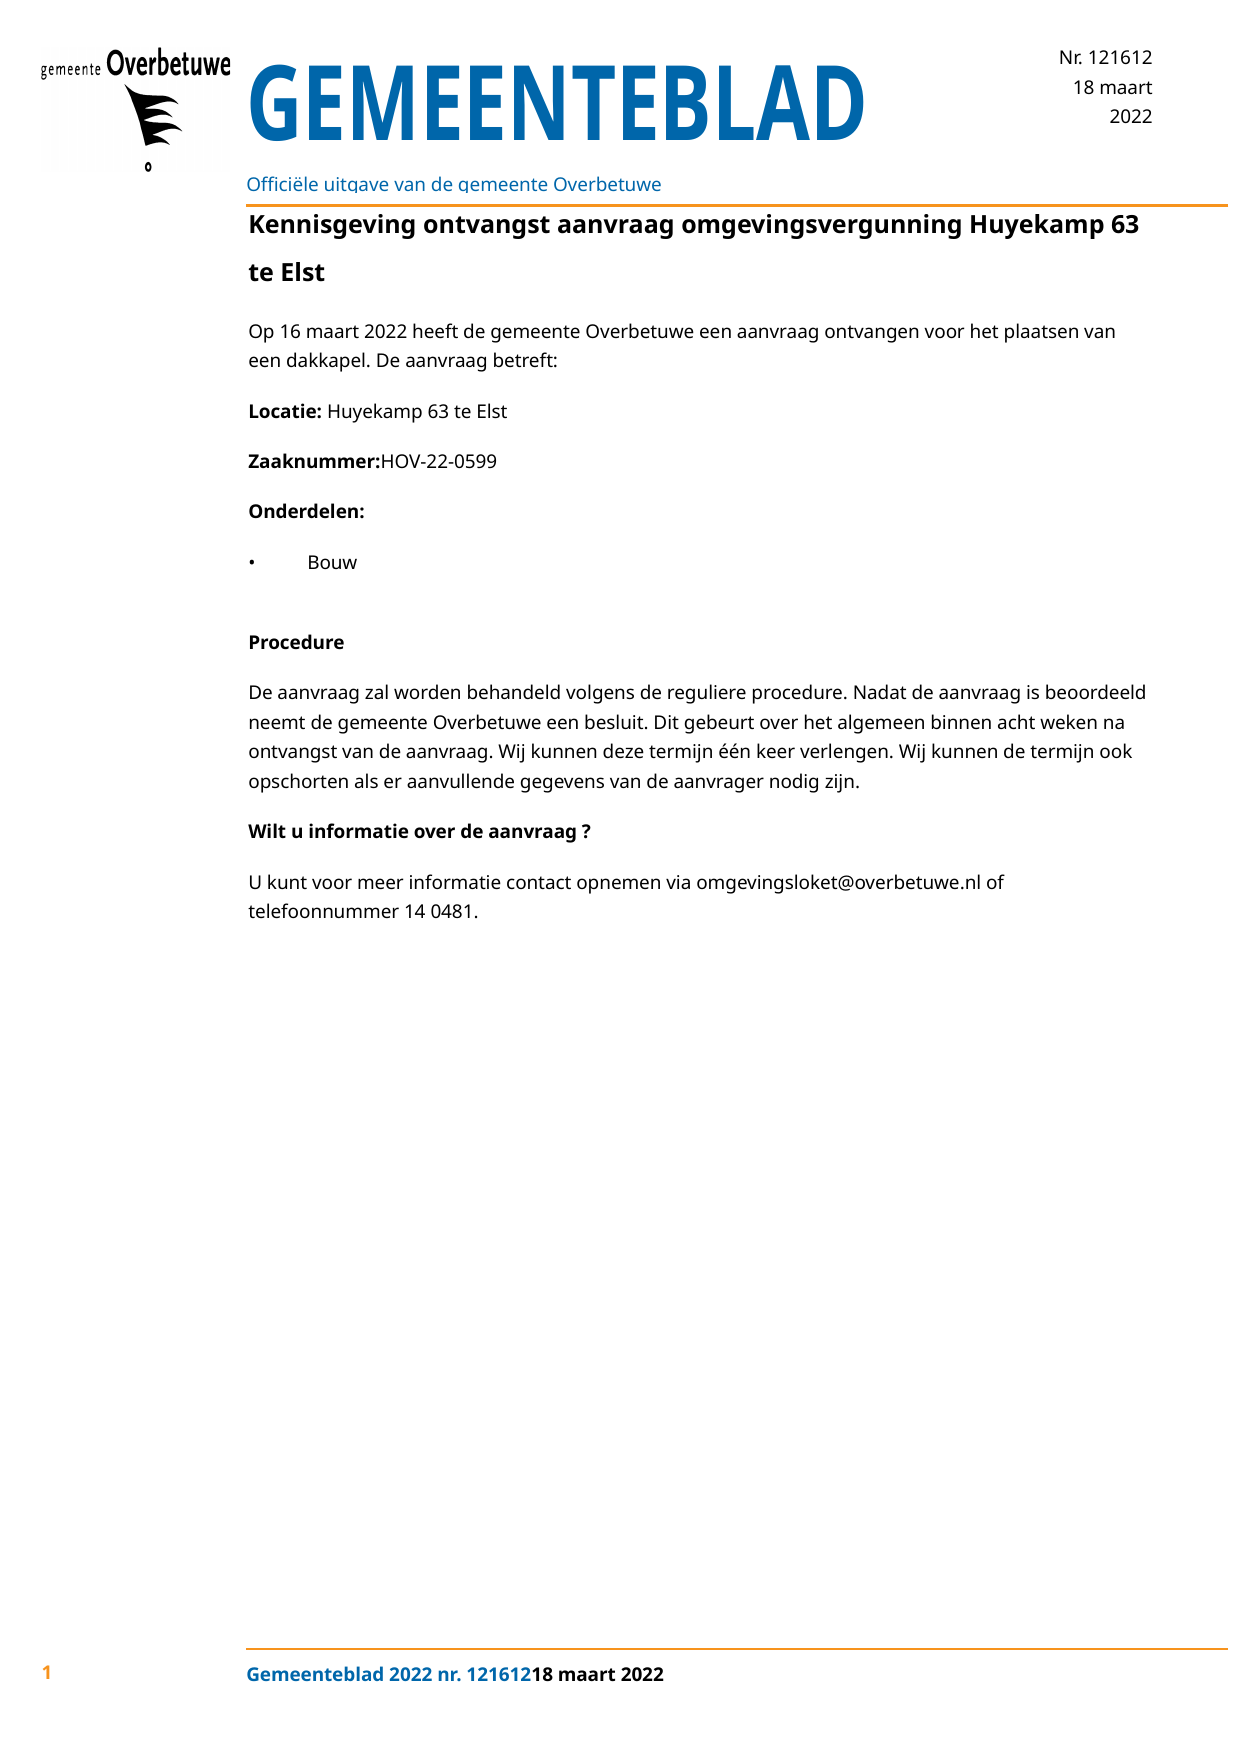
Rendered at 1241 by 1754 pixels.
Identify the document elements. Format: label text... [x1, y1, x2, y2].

text Wilt u informatie over de aanvraag ? [248, 819, 1152, 844]
text Procedure [248, 629, 1152, 655]
text Op 16 maart 2022 heeft de gemeente Overbetuwe een aanvraag ontvangen voor het plaatsen van een dakkapel. De aanvraag betreft: [248, 318, 1152, 373]
list Bouw [248, 549, 1152, 575]
text U kunt voor meer informatie contact opnemen via omgevingsloket@overbetuwe.nl of telefoonnummer 14 0481. [248, 869, 1152, 924]
picture [41, 47, 231, 172]
text Onderdelen: [248, 499, 1152, 524]
text Kennisgeving ontvangst aanvraag omgevingsvergunning Huyekamp 63 te Elst [248, 207, 1152, 288]
text Locatie: Huyekamp 63 te Elst [248, 398, 1152, 424]
text De aanvraag zal worden behandeld volgens de reguliere procedure. Nadat de aanvraag is beoordeeld neemt de gemeente Overbetuwe een besluit. Dit gebeurt over het algemeen binnen acht weken na ontvangst van de aanvraag. Wij kunnen deze termijn één keer verlengen. Wij kunnen de termijn ook opschorten als er aanvullende gegevens van de aanvrager nodig zijn. [248, 679, 1152, 794]
text Zaaknummer:HOV-22-0599 [248, 448, 1152, 474]
